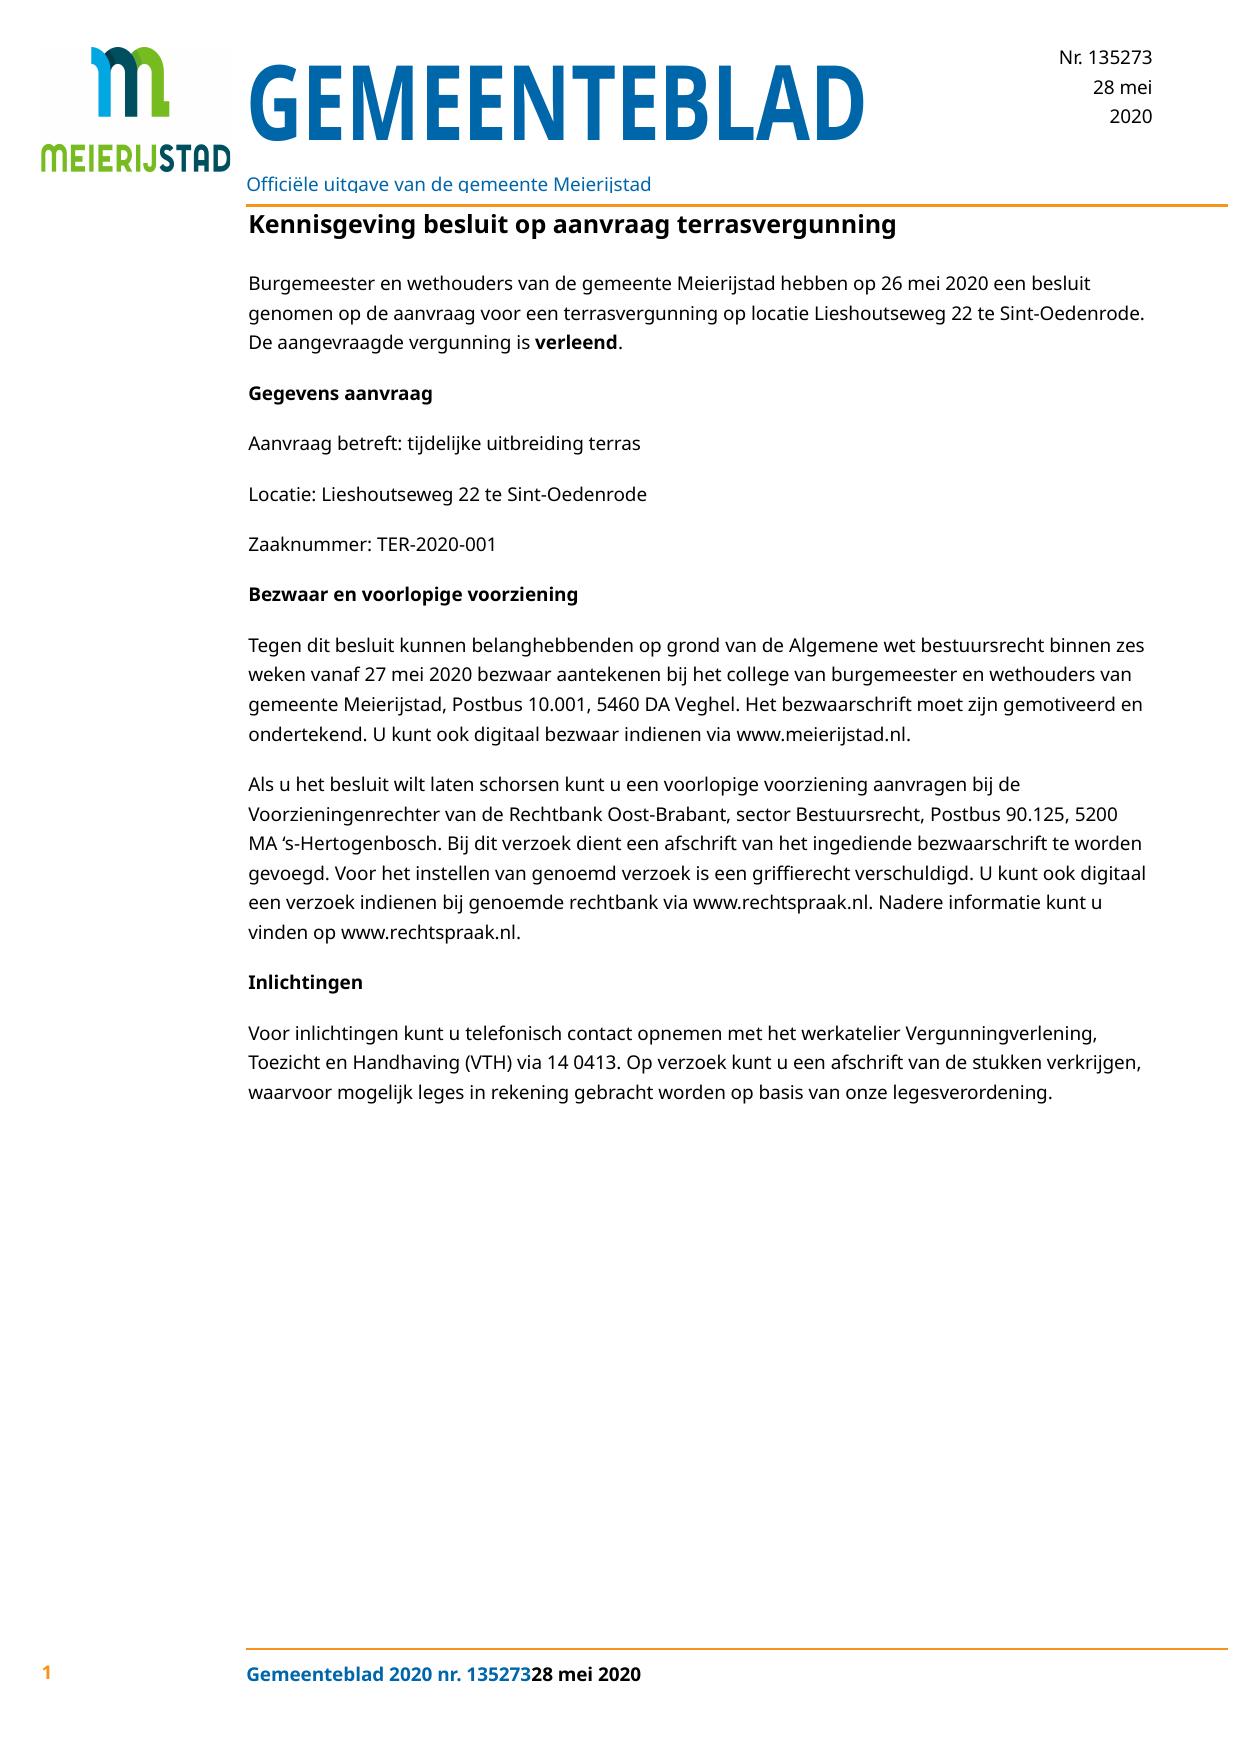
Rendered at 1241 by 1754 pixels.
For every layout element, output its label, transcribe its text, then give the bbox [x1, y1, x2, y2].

text Locatie: Lieshoutseweg 22 te Sint-Oedenrode [248, 481, 1152, 506]
text Aanvraag betreft: tijdelijke uitbreiding terras [248, 430, 1152, 456]
text Bezwaar en voorlopige voorziening [248, 582, 1152, 607]
text Zaaknummer: TER-2020-001 [248, 531, 1152, 557]
text Tegen dit besluit kunnen belanghebbenden op grond van de Algemene wet bestuursrecht binnen zes weken vanaf 27 mei 2020 bezwaar aantekenen bij het college van burgemeester en wethouders van gemeente Meierijstad, Postbus 10.001, 5460 DA Veghel. Het bezwaarschrift moet zijn gemotiveerd en ondertekend. U kunt ook digitaal bezwaar indienen via www.meierijstad.nl. [248, 632, 1152, 746]
picture [41, 47, 231, 172]
text Voor inlichtingen kunt u telefonisch contact opnemen met het werkatelier Vergunningverlening, Toezicht en Handhaving (VTH) via 14 0413. Op verzoek kunt u een afschrift van de stukken verkrijgen, waarvoor mogelijk leges in rekening gebracht worden op basis van onze legesverordening. [248, 1020, 1152, 1105]
text Gegevens aanvraag [248, 380, 1152, 406]
text Als u het besluit wilt laten schorsen kunt u een voorlopige voorziening aanvragen bij de Voorzieningenrechter van de Rechtbank Oost-Brabant, sector Bestuursrecht, Postbus 90.125, 5200 MA ‘s-Hertogenbosch. Bij dit verzoek dient een afschrift van het ingediende bezwaarschrift te worden gevoegd. Voor het instellen van genoemd verzoek is een griffierecht verschuldigd. U kunt ook digitaal een verzoek indienen bij genoemde rechtbank via www.rechtspraak.nl. Nadere informatie kunt u vinden op www.rechtspraak.nl. [248, 771, 1152, 945]
text Inlichtingen [248, 969, 1152, 995]
text Burgemeester en wethouders van de gemeente Meierijstad hebben op 26 mei 2020 een besluit genomen op de aanvraag voor een terrasvergunning op locatie Lieshoutseweg 22 te Sint-Oedenrode. De aangevraagde vergunning is verleend. [248, 270, 1152, 355]
text Kennisgeving besluit op aanvraag terrasvergunning [248, 207, 1152, 241]
